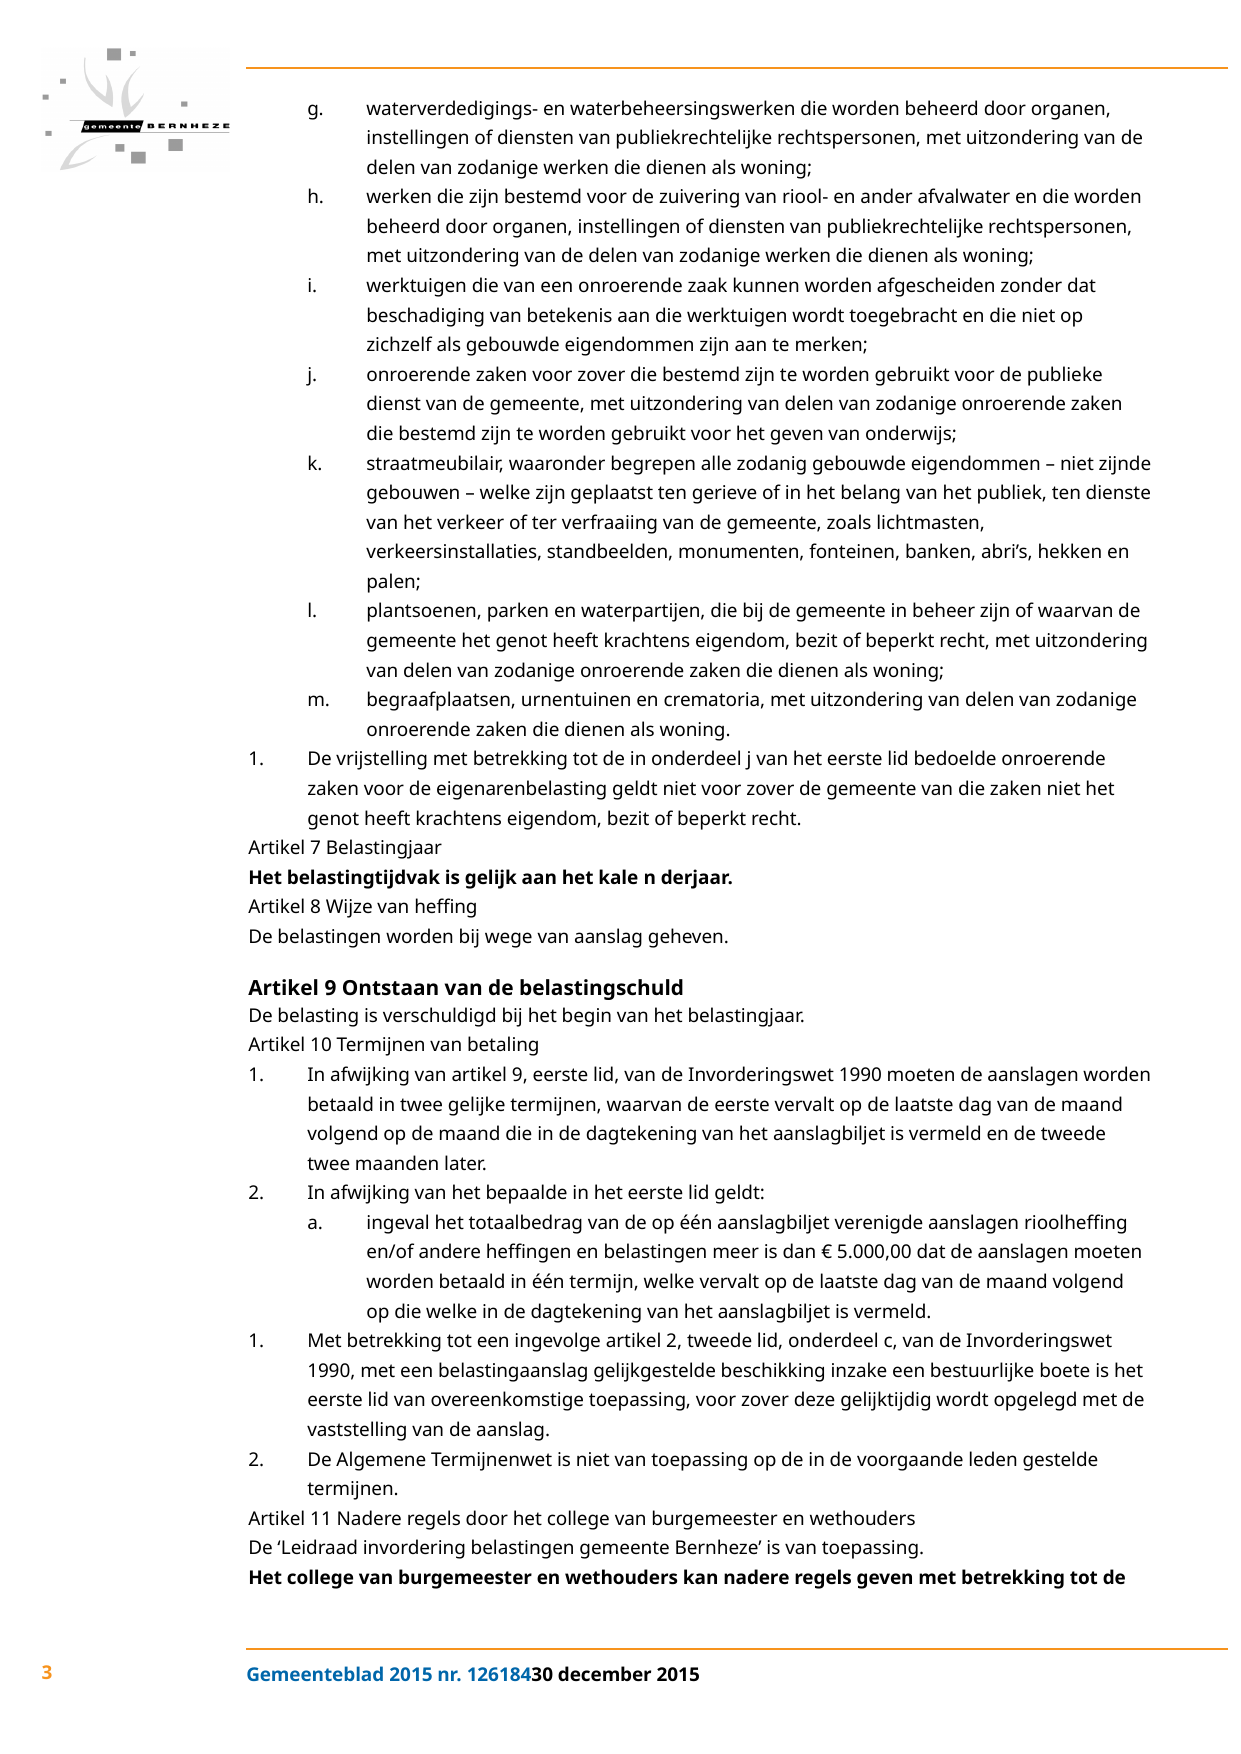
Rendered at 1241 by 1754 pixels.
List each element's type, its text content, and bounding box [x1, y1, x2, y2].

list In afwijking van artikel 9, eerste lid, van de Invorderingswet 1990 moeten de aanslagen worden betaald in twee gelijke termijnen, waarvan de eerste vervalt op de laatste dag van de maand volgend op de maand die in de dagtekening van het aanslagbiljet is vermeld en de tweede twee maanden later. [248, 1061, 1152, 1176]
list onroerende zaken voor zover die bestemd zijn te worden gebruikt voor de publieke dienst van de gemeente, met uitzondering van delen van zodanige onroerende zaken die bestemd zijn te worden gebruikt voor het geven van onderwijs; [307, 361, 1152, 446]
text De ‘Leidraad invordering belastingen gemeente Bernheze’ is van toepassing. [248, 1534, 1152, 1560]
list werktuigen die van een onroerende zaak kunnen worden afgescheiden zonder dat beschadiging van betekenis aan die werktuigen wordt toegebracht en die niet op zichzelf als gebouwde eigendommen zijn aan te merken; [307, 272, 1152, 357]
list ingeval het totaalbedrag van de op één aanslagbiljet verenigde aanslagen rioolheffing en/of andere heffingen en belastingen meer is dan € 5.000,00 dat de aanslagen moeten worden betaald in één termijn, welke vervalt op de laatste dag van de maand volgend op die welke in de dagtekening van het aanslagbiljet is vermeld. [307, 1209, 1152, 1323]
list straatmeubilair, waaronder begrepen alle zodanig gebouwde eigendommen – niet zijnde gebouwen – welke zijn geplaatst ten gerieve of in het belang van het publiek, ten dienste van het verkeer of ter verfraaiing van de gemeente, zoals lichtmasten, verkeersinstallaties, standbeelden, monumenten, fonteinen, banken, abri’s, hekken en palen; [307, 450, 1152, 594]
text Artikel 10 Termijnen van betaling [248, 1032, 1152, 1057]
text Artikel 7 Belastingjaar [248, 834, 1152, 860]
list begraafplaatsen, urnentuinen en crematoria, met uitzondering van delen van zodanige onroerende zaken die dienen als woning. [307, 686, 1152, 742]
text Het belastingtijdvak is gelijk aan het kale n derjaar. [248, 864, 1152, 890]
text Het college van burgemeester en wethouders kan nadere regels geven met betrekking tot de [248, 1564, 1152, 1590]
list Met betrekking tot een ingevolge artikel 2, tweede lid, onderdeel c, van de Invorderingswet 1990, met een belastingaanslag gelijkgestelde beschikking inzake een bestuurlijke boete is het eerste lid van overeenkomstige toepassing, voor zover deze gelijktijdig wordt opgelegd met de vaststelling van de aanslag. [248, 1327, 1152, 1442]
list waterverdedigings- en waterbeheersingswerken die worden beheerd door organen, instellingen of diensten van publiekrechtelijke rechtspersonen, met uitzondering van de delen van zodanige werken die dienen als woning; [307, 95, 1152, 180]
list plantsoenen, parken en waterpartijen, die bij de gemeente in beheer zijn of waarvan de gemeente het genot heeft krachtens eigendom, bezit of beperkt recht, met uitzondering van delen van zodanige onroerende zaken die dienen als woning; [307, 598, 1152, 683]
list werken die zijn bestemd voor de zuivering van riool- en ander afvalwater en die worden beheerd door organen, instellingen of diensten van publiekrechtelijke rechtspersonen, met uitzondering van de delen van zodanige werken die dienen als woning; [307, 183, 1152, 268]
picture [41, 47, 231, 172]
text Artikel 9 Ontstaan van de belastingschuld [248, 973, 1152, 1002]
list De vrijstelling met betrekking tot de in onderdeel j van het eerste lid bedoelde onroerende zaken voor de eigenarenbelasting geldt niet voor zover de gemeente van die zaken niet het genot heeft krachtens eigendom, bezit of beperkt recht. [248, 746, 1152, 831]
text De belasting is verschuldigd bij het begin van het belastingjaar. [248, 1002, 1152, 1028]
list De Algemene Termijnenwet is niet van toepassing op de in de voorgaande leden gestelde termijnen. [248, 1446, 1152, 1501]
text Artikel 11 Nadere regels door het college van burgemeester en wethouders [248, 1505, 1152, 1531]
text De belastingen worden bij wege van aanslag geheven. [248, 923, 1152, 949]
list In afwijking van het bepaalde in het eerste lid geldt: [248, 1179, 1152, 1205]
text Artikel 8 Wijze van heffing [248, 893, 1152, 919]
